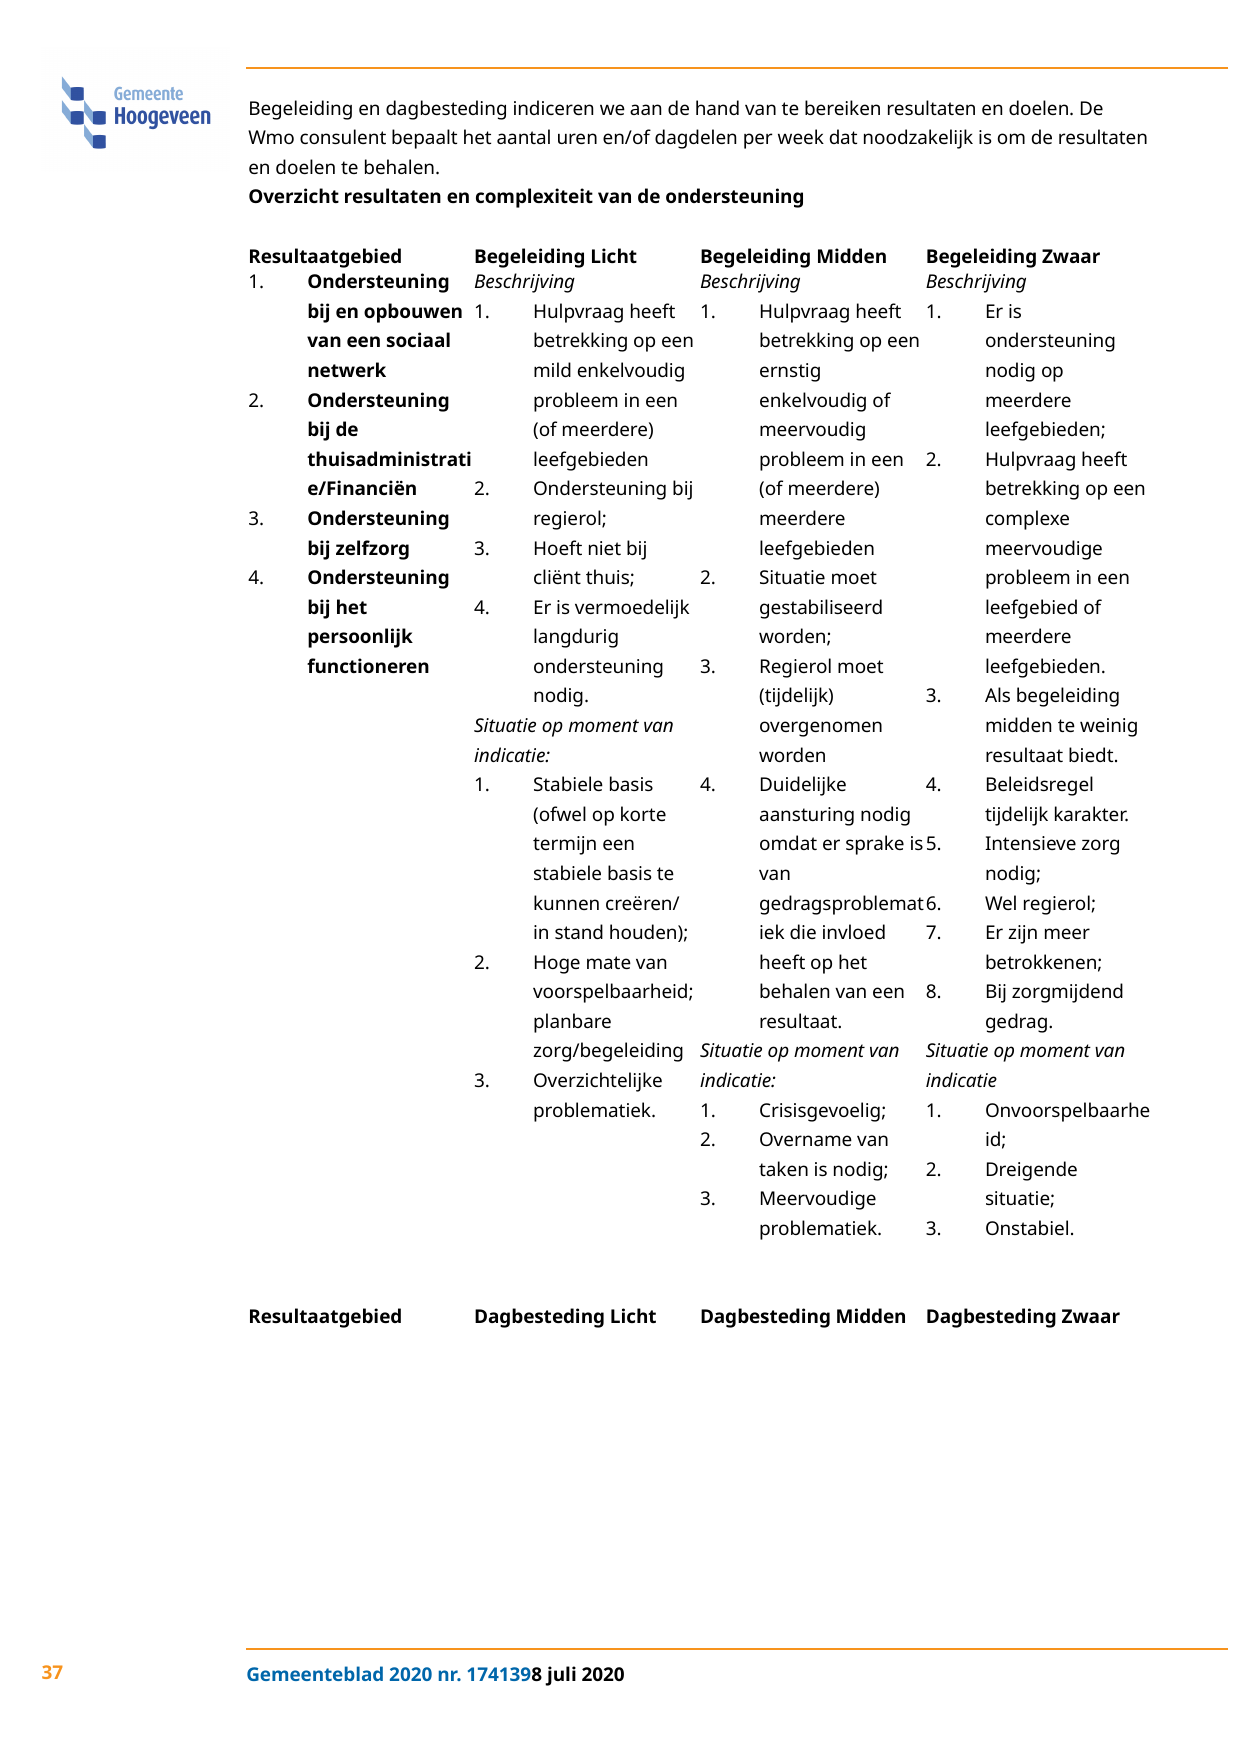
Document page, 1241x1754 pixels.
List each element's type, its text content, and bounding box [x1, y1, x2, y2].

table_cell Beschrijving Hulpvraag heeft betrekking op een ernstig enkelvoudig of meervoudig probleem in een (of meerdere) meerdere leefgebieden Situatie moet gestabiliseerd worden; Regierol moet (tijdelijk) overgenomen worden Duidelijke aansturing nodig omdat er sprake is van gedragsproblematiek die invloed heeft op het behalen van een resultaat. Situatie op moment van indicatie: Crisisgevoelig; Overname van taken is nodig; Meervoudige problematiek. [700, 269, 926, 1241]
table_cell Ondersteuning bij en opbouwen van een sociaal netwerk Ondersteuning bij de thuisadministratie/Financiën Ondersteuning bij zelfzorg Ondersteuning bij het persoonlijk functioneren [248, 269, 474, 1241]
table_header Resultaatgebied [248, 243, 474, 268]
table_cell Beschrijving Er is ondersteuning nodig op meerdere leefgebieden; Hulpvraag heeft betrekking op een complexe meervoudige probleem in een leefgebied of meerdere leefgebieden. Als begeleiding midden te weinig resultaat biedt. Beleidsregel tijdelijk karakter. Intensieve zorg nodig; Wel regierol; Er zijn meer betrokkenen; Bij zorgmijdend gedrag. Situatie op moment van indicatie Onvoorspelbaarheid; Dreigende situatie; Onstabiel. [926, 269, 1152, 1241]
text Overzicht resultaten en complexiteit van de ondersteuning [248, 183, 1152, 209]
table_header Dagbesteding Licht [474, 1304, 700, 1329]
table_header Dagbesteding Midden [700, 1304, 926, 1329]
table_header Begeleiding Midden [700, 243, 926, 268]
table_header Begeleiding Licht [474, 243, 700, 268]
table_header Begeleiding Zwaar [926, 243, 1152, 268]
picture [41, 47, 231, 172]
text Begeleiding en dagbesteding indiceren we aan de hand van te bereiken resultaten en doelen. De Wmo consulent bepaalt het aantal uren en/of dagdelen per week dat noodzakelijk is om de resultaten en doelen te behalen. [248, 95, 1152, 180]
table_header Resultaatgebied [248, 1304, 474, 1329]
table_cell Beschrijving Hulpvraag heeft betrekking op een mild enkelvoudig probleem in een (of meerdere) leefgebieden Ondersteuning bij regierol; Hoeft niet bij cliënt thuis; Er is vermoedelijk langdurig ondersteuning nodig. Situatie op moment van indicatie: Stabiele basis (ofwel op korte termijn een stabiele basis te kunnen creëren/ in stand houden); Hoge mate van voorspelbaarheid; planbare zorg/begeleiding Overzichtelijke problematiek. [474, 269, 700, 1241]
table_header Dagbesteding Zwaar [926, 1304, 1152, 1329]
